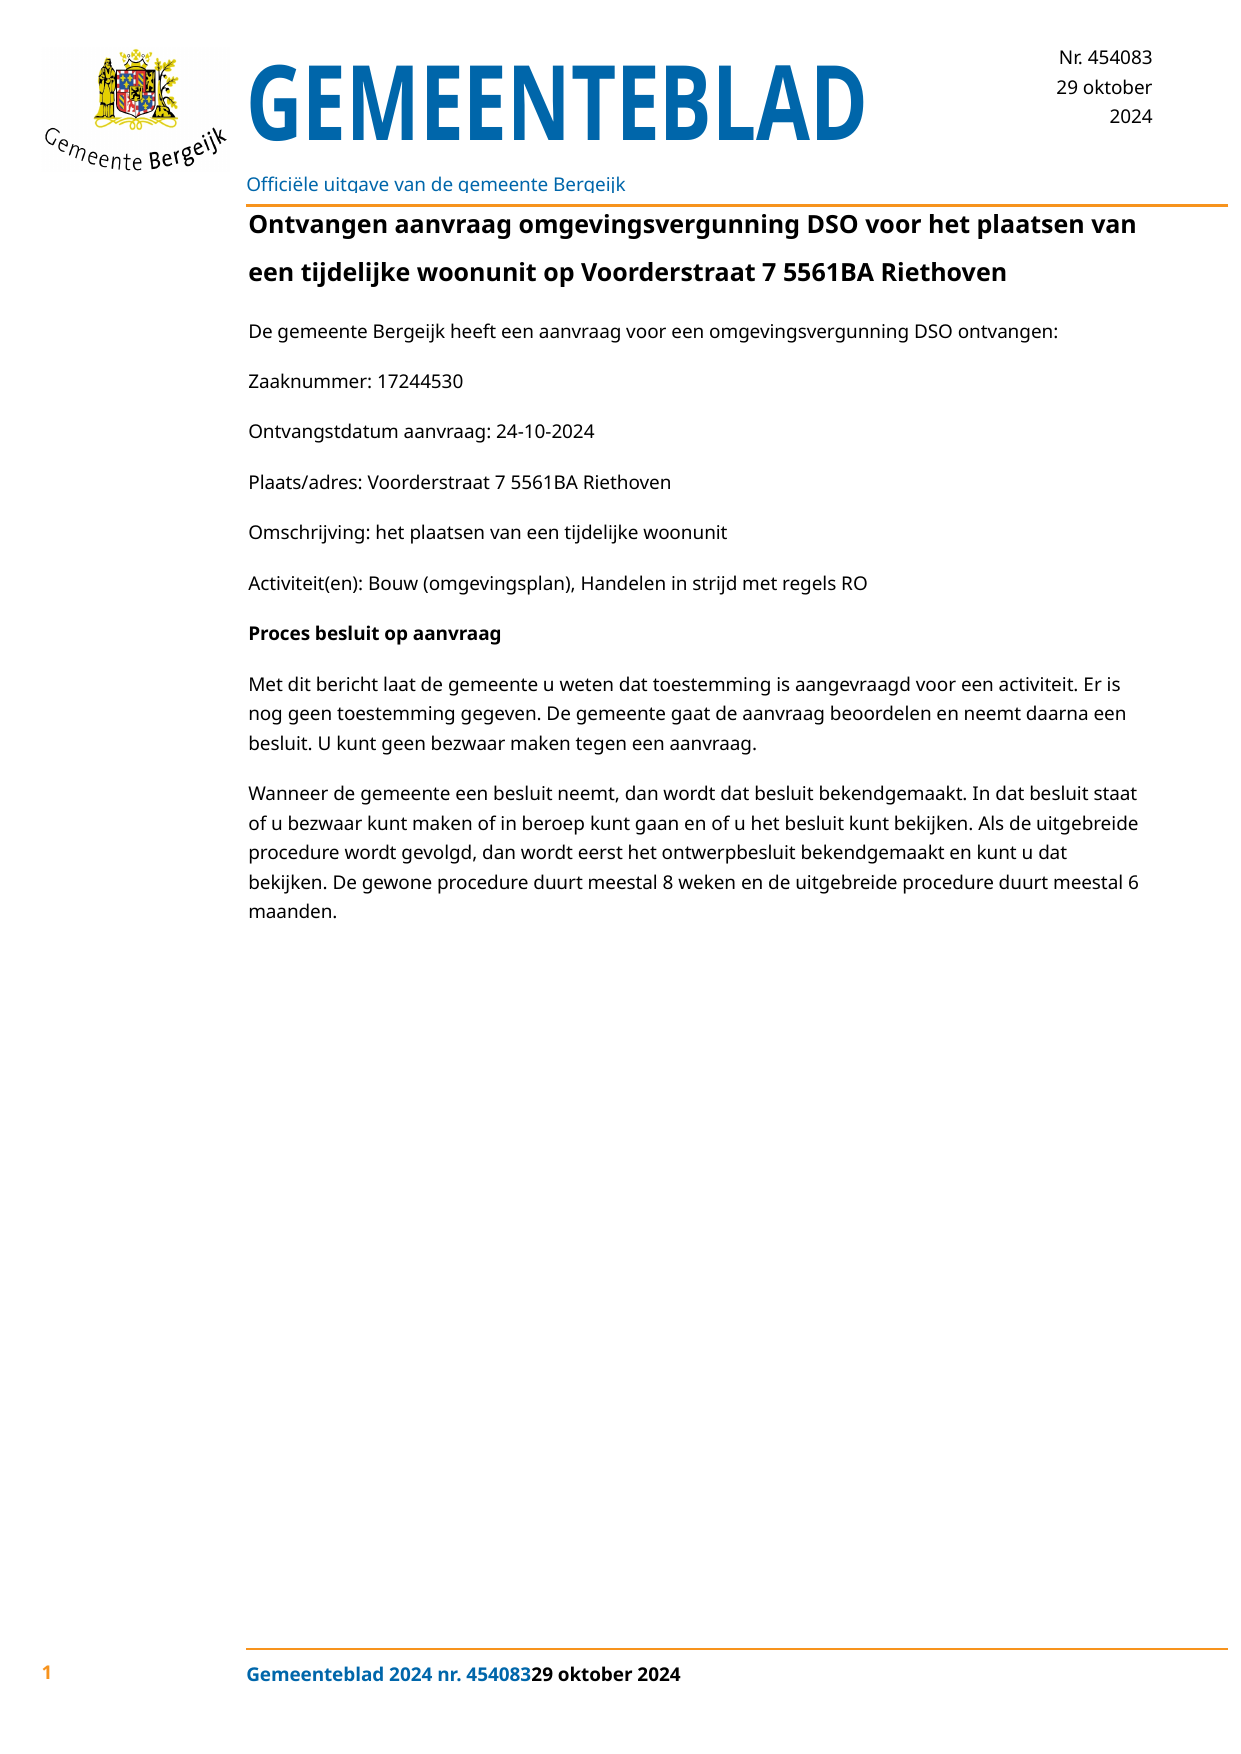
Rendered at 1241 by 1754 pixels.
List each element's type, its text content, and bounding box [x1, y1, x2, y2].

picture [41, 47, 231, 172]
text Ontvangstdatum aanvraag: 24-10-2024 [248, 419, 1152, 444]
text Plaats/adres: Voorderstraat 7 5561BA Riethoven [248, 469, 1152, 495]
text Omschrijving: het plaatsen van een tijdelijke woonunit [248, 519, 1152, 545]
text Ontvangen aanvraag omgevingsvergunning DSO voor het plaatsen van een tijdelijke woonunit op Voorderstraat 7 5561BA Riethoven [248, 207, 1152, 288]
text Activiteit(en): Bouw (omgevingsplan), Handelen in strijd met regels RO [248, 570, 1152, 596]
text Proces besluit op aanvraag [248, 620, 1152, 646]
text De gemeente Bergeijk heeft een aanvraag voor een omgevingsvergunning DSO ontvangen: [248, 318, 1152, 344]
text Wanneer de gemeente een besluit neemt, dan wordt dat besluit bekendgemaakt. In dat besluit staat of u bezwaar kunt maken of in beroep kunt gaan en of u het besluit kunt bekijken. Als de uitgebreide procedure wordt gevolgd, dan wordt eerst het ontwerpbesluit bekendgemaakt en kunt u dat bekijken. De gewone procedure duurt meestal 8 weken en de uitgebreide procedure duurt meestal 6 maanden. [248, 780, 1152, 924]
text Met dit bericht laat de gemeente u weten dat toestemming is aangevraagd voor een activiteit. Er is nog geen toestemming gegeven. De gemeente gaat de aanvraag beoordelen en neemt daarna een besluit. U kunt geen bezwaar maken tegen een aanvraag. [248, 671, 1152, 756]
text Zaaknummer: 17244530 [248, 368, 1152, 394]
